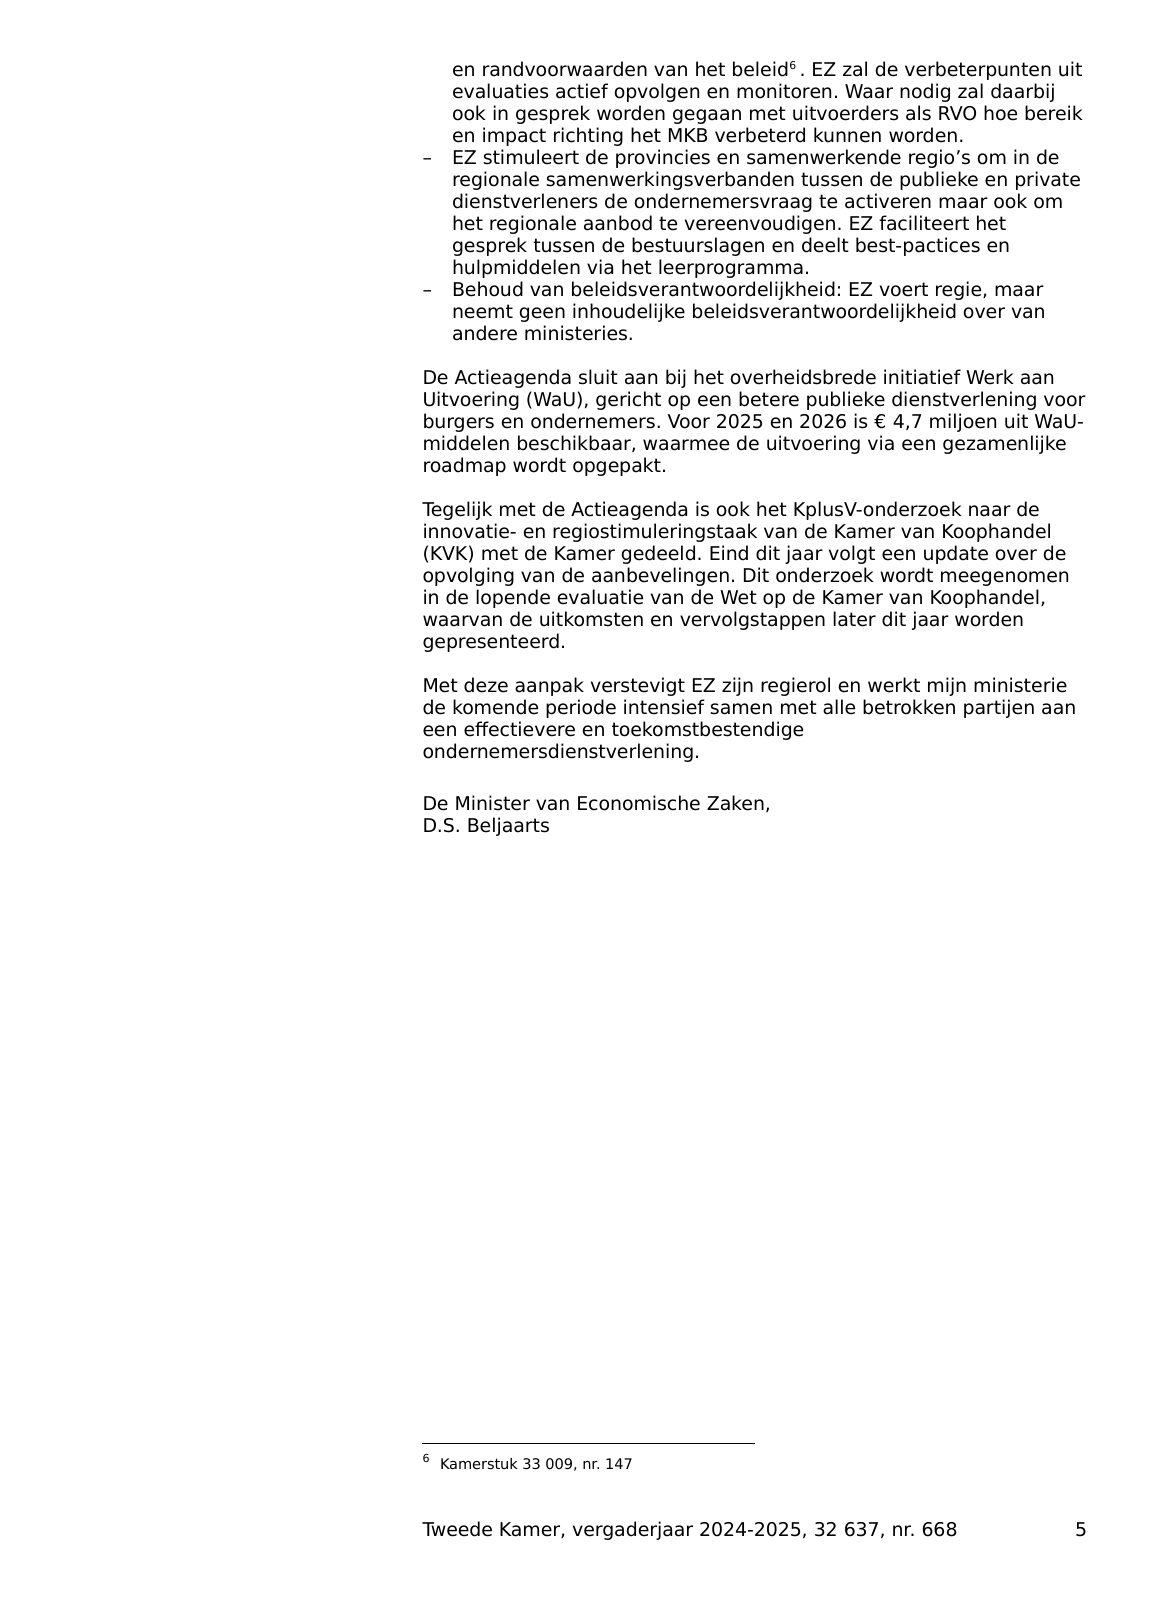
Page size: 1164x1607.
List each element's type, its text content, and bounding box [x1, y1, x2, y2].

text Kamerstuk 33 009, nr. 147 [422, 1452, 1087, 1474]
text Met deze aanpak verstevigt EZ zijn regierol en werkt mijn ministerie de komende periode intensief samen met alle betrokken partijen aan een effectievere en toekomstbestendige ondernemersdienstverlening. [422, 675, 1087, 763]
text en randvoorwaarden van het beleid. EZ zal de verbeterpunten uit evaluaties actief opvolgen en monitoren. Waar nodig zal daarbij ook in gesprek worden gegaan met uitvoerders als RVO hoe bereik en impact richting het MKB verbeterd kunnen worden. [422, 59, 1087, 147]
text – Behoud van beleidsverantwoordelijkheid: EZ voert regie, maar neemt geen inhoudelijke beleidsverantwoordelijkheid over van andere ministeries. [422, 279, 1087, 345]
text De Minister van Economische Zaken, D.S. Beljaarts [422, 793, 1087, 837]
text De Actieagenda sluit aan bij het overheidsbrede initiatief Werk aan Uitvoering (WaU), gericht op een betere publieke dienstverlening voor burgers en ondernemers. Voor 2025 en 2026 is € 4,7 miljoen uit WaU-middelen beschikbaar, waarmee de uitvoering via een gezamenlijke roadmap wordt opgepakt. [422, 367, 1087, 477]
text Tegelijk met de Actieagenda is ook het KplusV-onderzoek naar de innovatie- en regiostimuleringstaak van de Kamer van Koophandel (KVK) met de Kamer gedeeld. Eind dit jaar volgt een update over de opvolging van de aanbevelingen. Dit onderzoek wordt meegenomen in de lopende evaluatie van de Wet op de Kamer van Koophandel, waarvan de uitkomsten en vervolgstappen later dit jaar worden gepresenteerd. [422, 499, 1087, 653]
text – EZ stimuleert de provincies en samenwerkende regio’s om in de regionale samenwerkingsverbanden tussen de publieke en private dienstverleners de ondernemersvraag te activeren maar ook om het regionale aanbod te vereenvoudigen. EZ faciliteert het gesprek tussen de bestuurslagen en deelt best-pactices en hulpmiddelen via het leerprogramma. [422, 147, 1087, 279]
